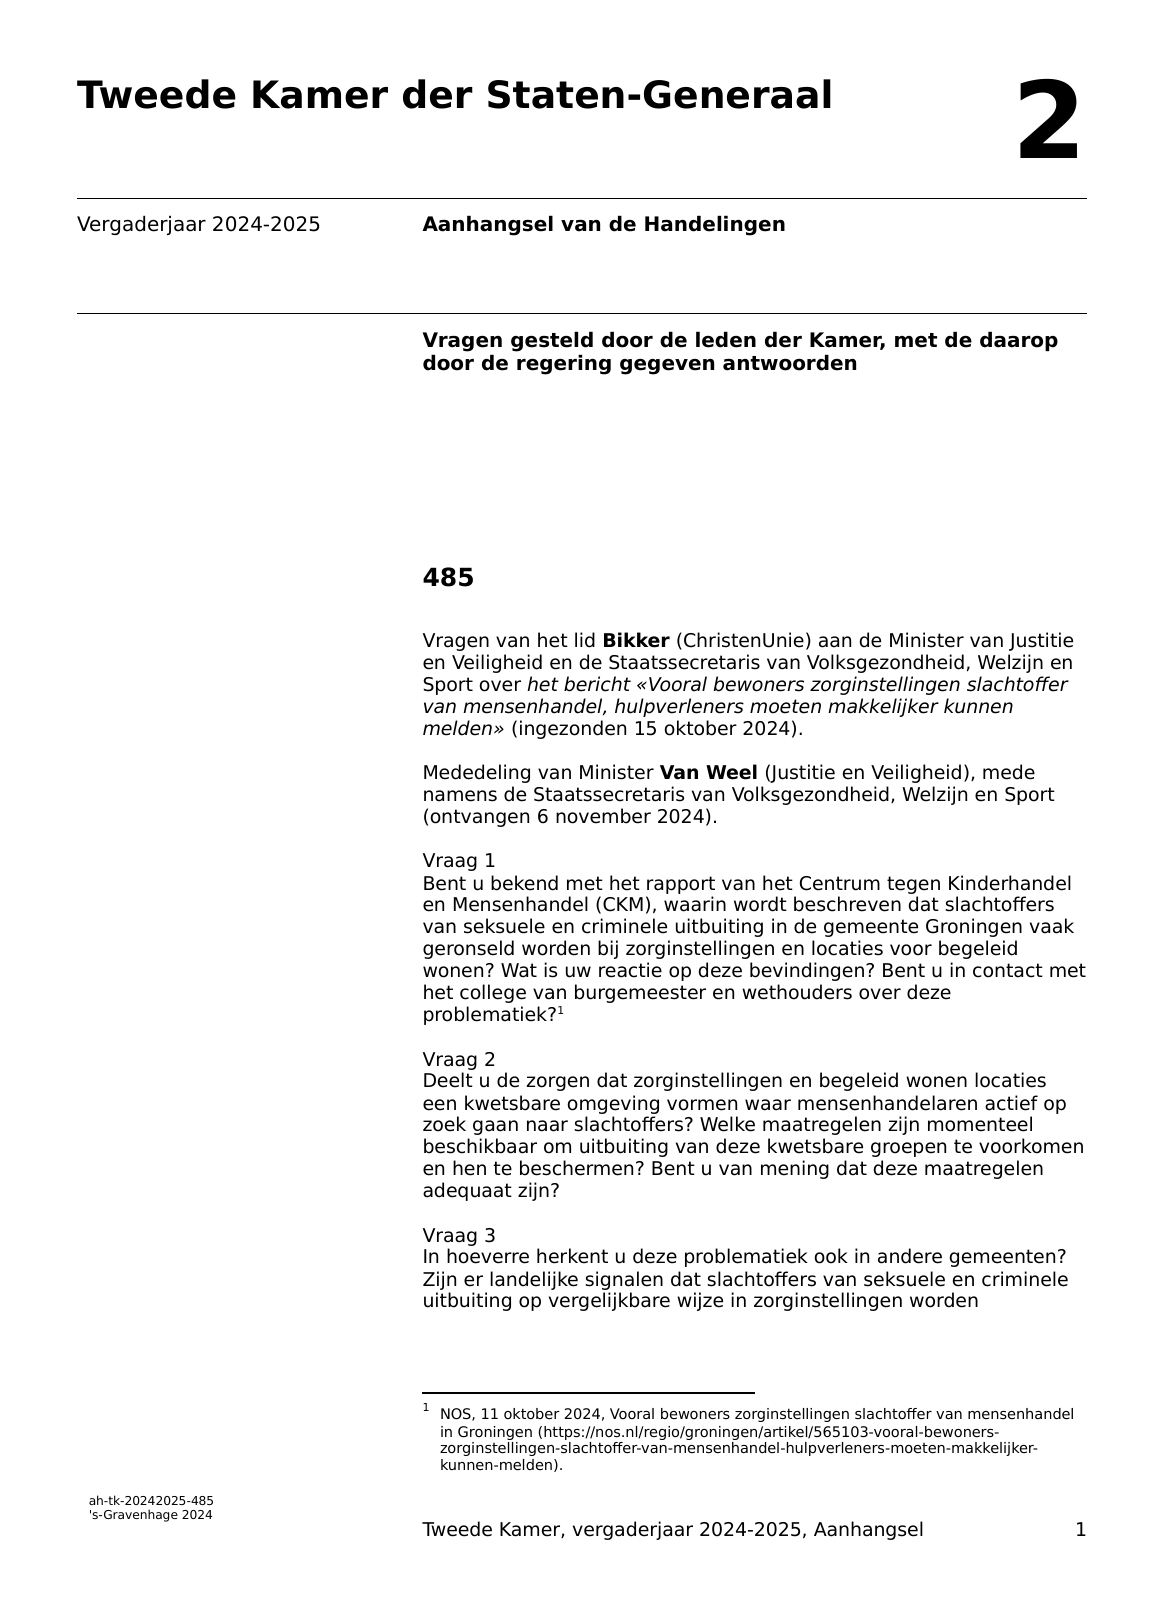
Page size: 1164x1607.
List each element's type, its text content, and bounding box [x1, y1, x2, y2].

text In hoeverre herkent u deze problematiek ook in andere gemeenten? Zijn er landelijke signalen dat slachtoffers van seksuele en criminele uitbuiting op vergelijkbare wijze in zorginstellingen worden [422, 1246, 1087, 1312]
text Vraag 3 [422, 1224, 1087, 1246]
text NOS, 11 oktober 2024, Vooral bewoners zorginstellingen slachtoffer van mensenhandel in Groningen (https://nos.nl/regio/groningen/artikel/565103-vooral-bewoners-zorginstellingen-slachtoffer-van-mensenhandel-hulpverleners-moeten-makkelijker-kunnen-melden). [422, 1402, 1087, 1474]
table_cell Vragen gesteld door de leden der Kamer, met de daarop door de regering gegeven antwoorden [422, 314, 1087, 375]
table_cell Vergaderjaar 2024-2025 [77, 199, 422, 313]
text Vraag 1 [422, 850, 1087, 872]
text ah-tk-20242025-485 [88, 1494, 323, 1508]
text Vraag 2 [422, 1048, 1087, 1070]
table_cell Aanhangsel van de Handelingen [422, 199, 1087, 313]
text 's-Gravenhage 2024 [88, 1508, 323, 1522]
text 485 [422, 563, 1087, 592]
text Vragen van het lid Bikker (ChristenUnie) aan de Minister van Justitie en Veiligheid en de Staatssecretaris van Volksgezondheid, Welzijn en Sport over het bericht «Vooral bewoners zorginstellingen slachtoffer van mensenhandel, hulpverleners moeten makkelijker kunnen melden» (ingezonden 15 oktober 2024). [422, 630, 1087, 740]
text Deelt u de zorgen dat zorginstellingen en begeleid wonen locaties een kwetsbare omgeving vormen waar mensenhandelaren actief op zoek gaan naar slachtoffers? Welke maatregelen zijn momenteel beschikbaar om uitbuiting van deze kwetsbare groepen te voorkomen en hen te beschermen? Bent u van mening dat deze maatregelen adequaat zijn? [422, 1070, 1087, 1202]
table_header Tweede Kamer der Staten-Generaal [77, 59, 886, 198]
text Mededeling van Minister Van Weel (Justitie en Veiligheid), mede namens de Staatssecretaris van Volksgezondheid, Welzijn en Sport (ontvangen 6 november 2024). [422, 762, 1087, 828]
table_cell [77, 314, 422, 375]
table_header 2 [886, 59, 1087, 198]
text Bent u bekend met het rapport van het Centrum tegen Kinderhandel en Mensenhandel (CKM), waarin wordt beschreven dat slachtoffers van seksuele en criminele uitbuiting in de gemeente Groningen vaak geronseld worden bij zorginstellingen en locaties voor begeleid wonen? Wat is uw reactie op deze bevindingen? Bent u in contact met het college van burgemeester en wethouders over deze problematiek? [422, 872, 1087, 1026]
